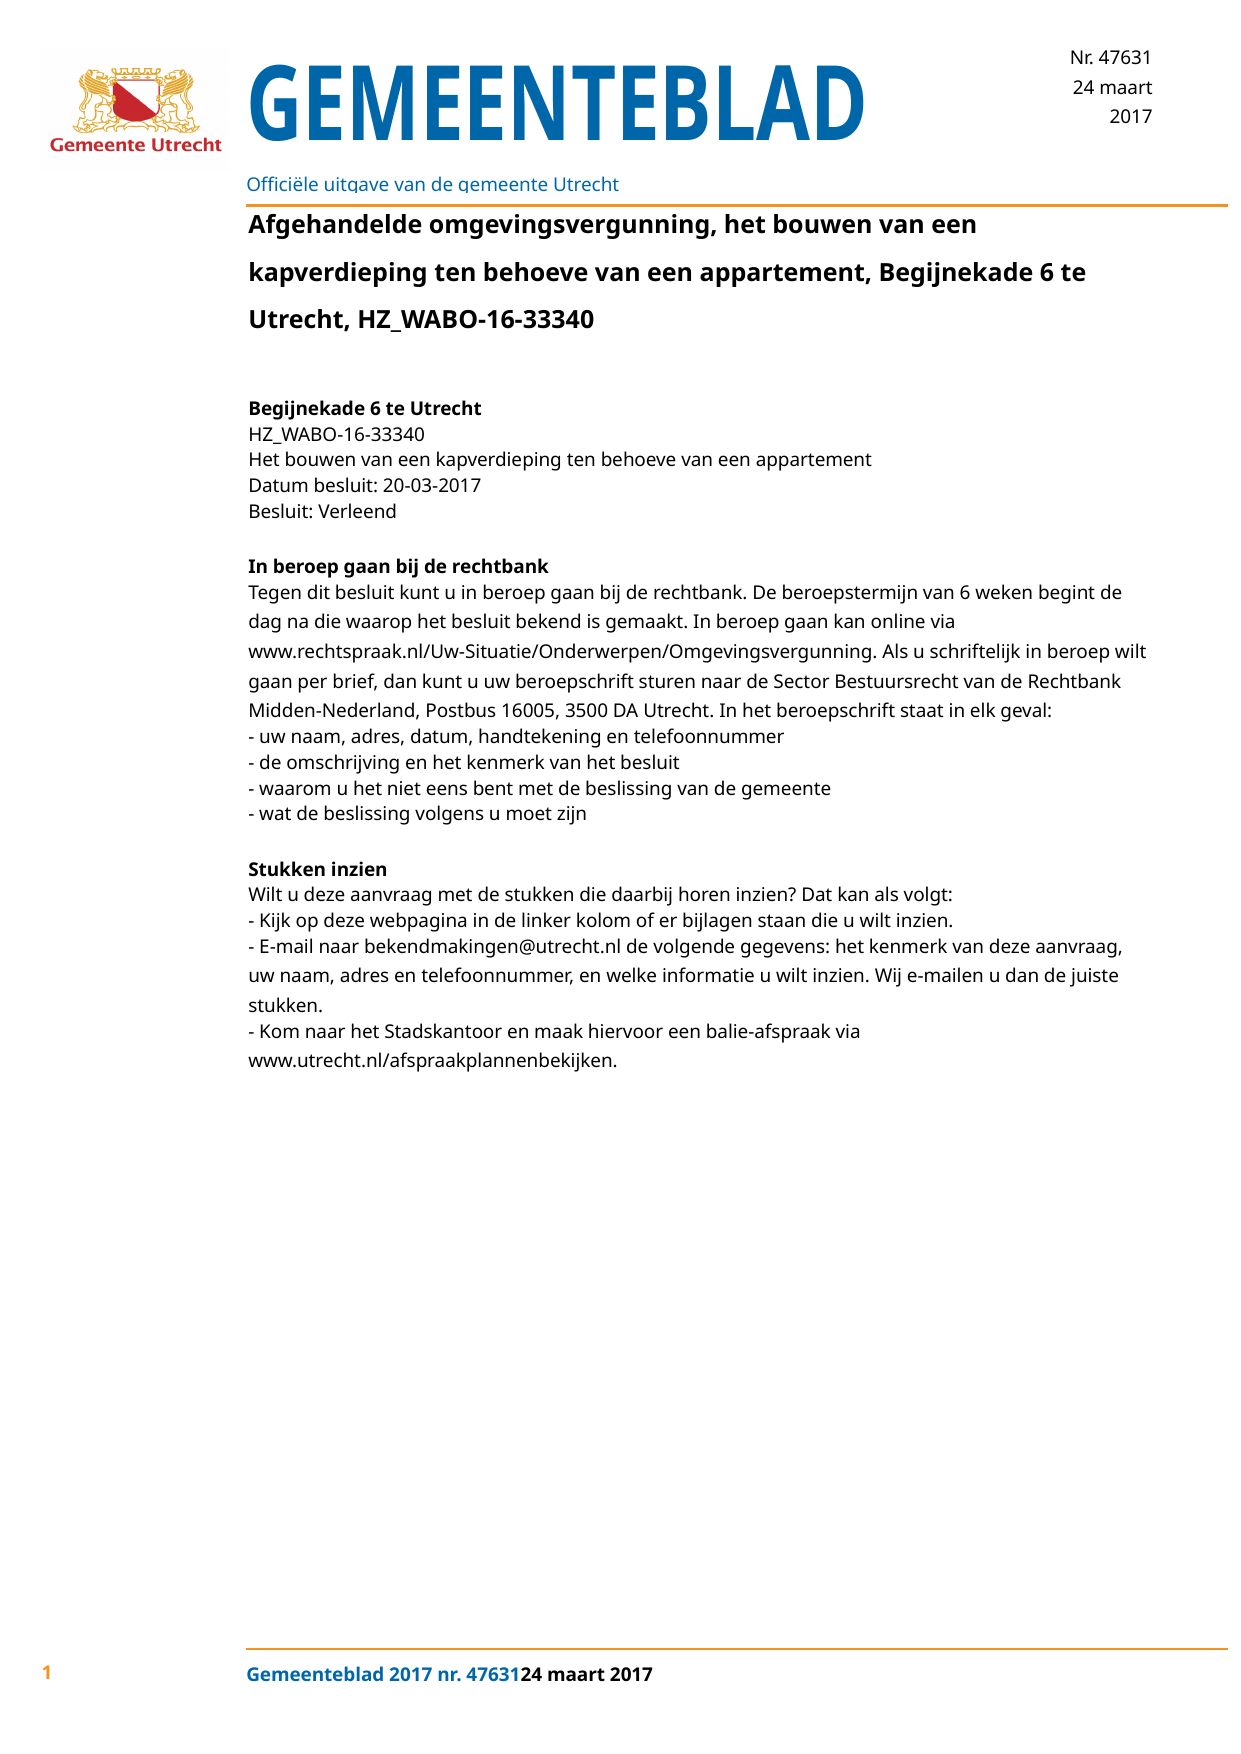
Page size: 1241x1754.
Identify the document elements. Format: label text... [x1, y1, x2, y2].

table_cell HZ_WABO-16-33340 [248, 421, 1152, 447]
table_header Begijnekade 6 te Utrecht [248, 395, 1152, 421]
table_cell - E-mail naar bekendmakingen@utrecht.nl de volgende gegevens: het kenmerk van deze aanvraag, uw naam, adres en telefoonnummer, en welke informatie u wilt inzien. Wij e-mailen u dan de juiste stukken. [248, 933, 1152, 1018]
picture [41, 47, 231, 172]
table_cell Besluit: Verleend [248, 498, 1152, 553]
table_cell - uw naam, adres, datum, handtekening en telefoonnummer [248, 723, 1152, 749]
table_cell - Kijk op deze webpagina in de linker kolom of er bijlagen staan die u wilt inzien. [248, 907, 1152, 933]
text Afgehandelde omgevingsvergunning, het bouwen van een kapverdieping ten behoeve van een appartement, Begijnekade 6 te Utrecht, HZ_WABO-16-33340 [248, 207, 1152, 336]
table_cell - de omschrijving en het kenmerk van het besluit [248, 749, 1152, 775]
table_cell - waarom u het niet eens bent met de beslissing van de gemeente [248, 775, 1152, 800]
table_cell Datum besluit: 20-03-2017 [248, 473, 1152, 498]
table_cell Tegen dit besluit kunt u in beroep gaan bij de rechtbank. De beroepstermijn van 6 weken begint de dag na die waarop het besluit bekend is gemaakt. In beroep gaan kan online via www.rechtspraak.nl/Uw-Situatie/Onderwerpen/Omgevingsvergunning. Als u schriftelijk in beroep wilt gaan per brief, dan kunt u uw beroepschrift sturen naar de Sector Bestuursrecht van de Rechtbank Midden-Nederland, Postbus 16005, 3500 DA Utrecht. In het beroepschrift staat in elk geval: [248, 579, 1152, 723]
table_cell Het bouwen van een kapverdieping ten behoeve van een appartement [248, 447, 1152, 472]
table_cell Wilt u deze aanvraag met de stukken die daarbij horen inzien? Dat kan als volgt: [248, 881, 1152, 907]
table_cell Stukken inzien [248, 856, 1152, 881]
table_cell - wat de beslissing volgens u moet zijn [248, 800, 1152, 856]
table_cell - Kom naar het Stadskantoor en maak hiervoor een balie-afspraak via www.utrecht.nl/afspraakplannenbekijken. [248, 1018, 1152, 1073]
table_cell In beroep gaan bij de rechtbank [248, 554, 1152, 579]
